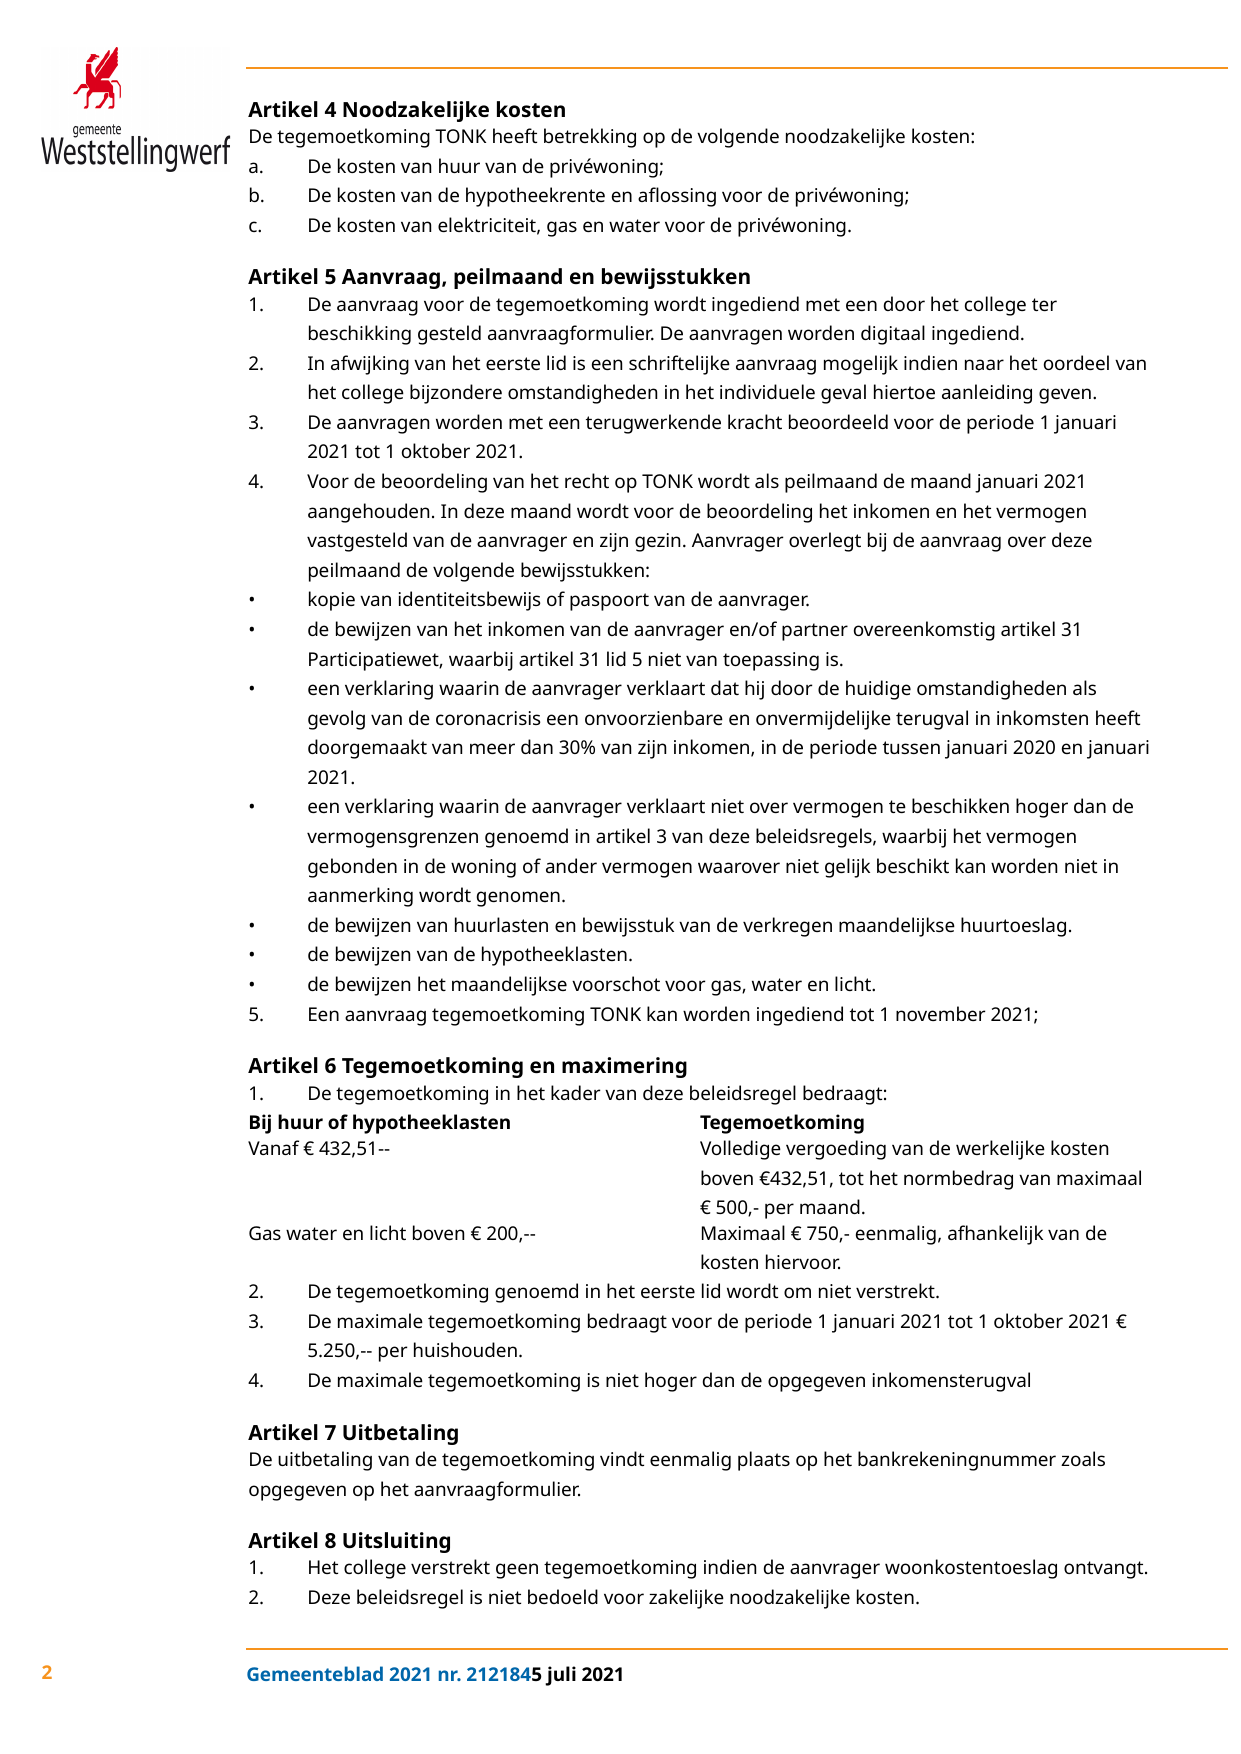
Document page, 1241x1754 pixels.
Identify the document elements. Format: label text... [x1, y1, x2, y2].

table_cell Maximaal € 750,- eenmalig, afhankelijk van de kosten hiervoor. [700, 1220, 1152, 1275]
list Deze beleidsregel is niet bedoeld voor zakelijke noodzakelijke kosten. [248, 1584, 1152, 1610]
list Het college verstrekt geen tegemoetkoming indien de aanvrager woonkostentoeslag ontvangt. [248, 1554, 1152, 1580]
list De aanvraag voor de tegemoetkoming wordt ingediend met een door het college ter beschikking gesteld aanvraagformulier. De aanvragen worden digitaal ingediend. [248, 291, 1152, 346]
list kopie van identiteitsbewijs of paspoort van de aanvrager. [248, 587, 1152, 612]
table_cell Gas water en licht boven € 200,-- [248, 1220, 700, 1275]
list De tegemoetkoming genoemd in het eerste lid wordt om niet verstrekt. [248, 1278, 1152, 1304]
table_cell Vanaf € 432,51-- [248, 1135, 700, 1220]
list Een aanvraag tegemoetkoming TONK kan worden ingediend tot 1 november 2021; [248, 1001, 1152, 1027]
table_header Bij huur of hypotheeklasten [248, 1109, 700, 1135]
text De uitbetaling van de tegemoetkoming vindt eenmalig plaats op het bankrekeningnummer zoals opgegeven op het aanvraagformulier. [248, 1446, 1152, 1501]
list een verklaring waarin de aanvrager verklaart niet over vermogen te beschikken hoger dan de vermogensgrenzen genoemd in artikel 3 van deze beleidsregels, waarbij het vermogen gebonden in de woning of ander vermogen waarover niet gelijk beschikt kan worden niet in aanmerking wordt genomen. [248, 794, 1152, 908]
list de bewijzen van het inkomen van de aanvrager en/of partner overeenkomstig artikel 31 Participatiewet, waarbij artikel 31 lid 5 niet van toepassing is. [248, 616, 1152, 672]
list De kosten van de hypotheekrente en aflossing voor de privéwoning; [248, 182, 1152, 208]
list de bewijzen het maandelijkse voorschot voor gas, water en licht. [248, 971, 1152, 997]
table_header Tegemoetkoming [700, 1109, 1152, 1135]
list De maximale tegemoetkoming is niet hoger dan de opgegeven inkomensterugval [248, 1367, 1152, 1393]
text De tegemoetkoming TONK heeft betrekking op de volgende noodzakelijke kosten: [248, 123, 1152, 149]
text Artikel 4 Noodzakelijke kosten [248, 95, 1152, 123]
list De kosten van huur van de privéwoning; [248, 153, 1152, 178]
list de bewijzen van de hypotheeklasten. [248, 942, 1152, 967]
picture [41, 47, 231, 172]
text Artikel 5 Aanvraag, peilmaand en bewijsstukken [248, 262, 1152, 291]
list In afwijking van het eerste lid is een schriftelijke aanvraag mogelijk indien naar het oordeel van het college bijzondere omstandigheden in het individuele geval hiertoe aanleiding geven. [248, 350, 1152, 405]
list De maximale tegemoetkoming bedraagt voor de periode 1 januari 2021 tot 1 oktober 2021 € 5.250,-- per huishouden. [248, 1308, 1152, 1363]
list De kosten van elektriciteit, gas en water voor de privéwoning. [248, 212, 1152, 238]
list De tegemoetkoming in het kader van deze beleidsregel bedraagt: [248, 1080, 1152, 1105]
list Voor de beoordeling van het recht op TONK wordt als peilmaand de maand januari 2021 aangehouden. In deze maand wordt voor de beoordeling het inkomen en het vermogen vastgesteld van de aanvrager en zijn gezin. Aanvrager overlegt bij de aanvraag over deze peilmaand de volgende bewijsstukken: [248, 468, 1152, 583]
text Artikel 8 Uitsluiting [248, 1526, 1152, 1554]
list de bewijzen van huurlasten en bewijsstuk van de verkregen maandelijkse huurtoeslag. [248, 912, 1152, 938]
table_cell Volledige vergoeding van de werkelijke kosten boven €432,51, tot het normbedrag van maximaal € 500,- per maand. [700, 1135, 1152, 1220]
list een verklaring waarin de aanvrager verklaart dat hij door de huidige omstandigheden als gevolg van de coronacrisis een onvoorzienbare en onvermijdelijke terugval in inkomsten heeft doorgemaakt van meer dan 30% van zijn inkomen, in de periode tussen januari 2020 en januari 2021. [248, 675, 1152, 790]
list De aanvragen worden met een terugwerkende kracht beoordeeld voor de periode 1 januari 2021 tot 1 oktober 2021. [248, 409, 1152, 464]
text Artikel 6 Tegemoetkoming en maximering [248, 1051, 1152, 1080]
text Artikel 7 Uitbetaling [248, 1418, 1152, 1446]
